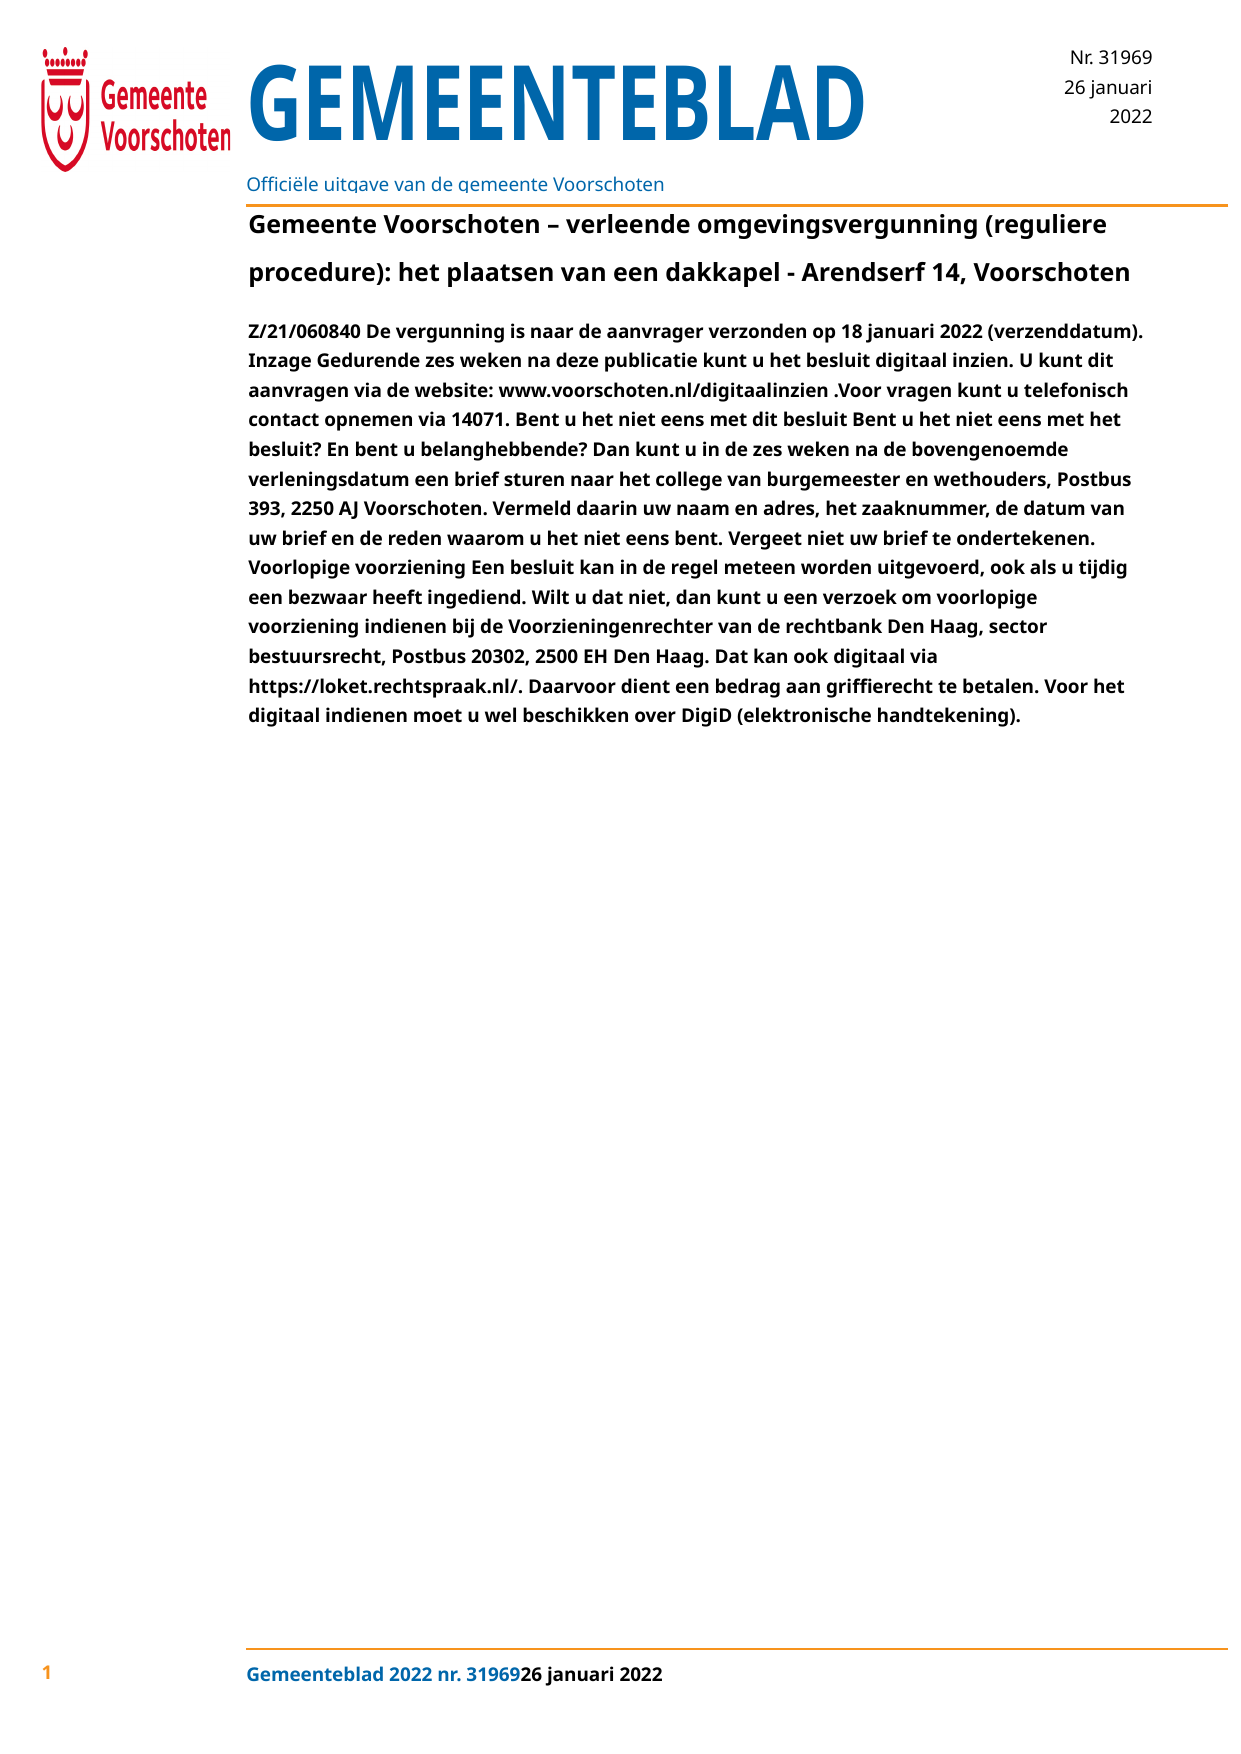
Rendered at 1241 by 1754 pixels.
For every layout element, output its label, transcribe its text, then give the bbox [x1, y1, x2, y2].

text Gemeente Voorschoten – verleende omgevingsvergunning (reguliere procedure): het plaatsen van een dakkapel - Arendserf 14, Voorschoten [248, 207, 1152, 288]
text Z/21/060840 De vergunning is naar de aanvrager verzonden op 18 januari 2022 (verzenddatum). Inzage Gedurende zes weken na deze publicatie kunt u het besluit digitaal inzien. U kunt dit aanvragen via de website: www.voorschoten.nl/digitaalinzien .Voor vragen kunt u telefonisch contact opnemen via 14071. Bent u het niet eens met dit besluit Bent u het niet eens met het besluit? En bent u belanghebbende? Dan kunt u in de zes weken na de bovengenoemde verleningsdatum een brief sturen naar het college van burgemeester en wethouders, Postbus 393, 2250 AJ Voorschoten. Vermeld daarin uw naam en adres, het zaaknummer, de datum van uw brief en de reden waarom u het niet eens bent. Vergeet niet uw brief te ondertekenen. Voorlopige voorziening Een besluit kan in de regel meteen worden uitgevoerd, ook als u tijdig een bezwaar heeft ingediend. Wilt u dat niet, dan kunt u een verzoek om voorlopige voorziening indienen bij de Voorzieningenrechter van de rechtbank Den Haag, sector bestuursrecht, Postbus 20302, 2500 EH Den Haag. Dat kan ook digitaal via https://loket.rechtspraak.nl/. Daarvoor dient een bedrag aan griffierecht te betalen. Voor het digitaal indienen moet u wel beschikken over DigiD (elektronische handtekening). [248, 318, 1152, 728]
picture [41, 47, 231, 172]
